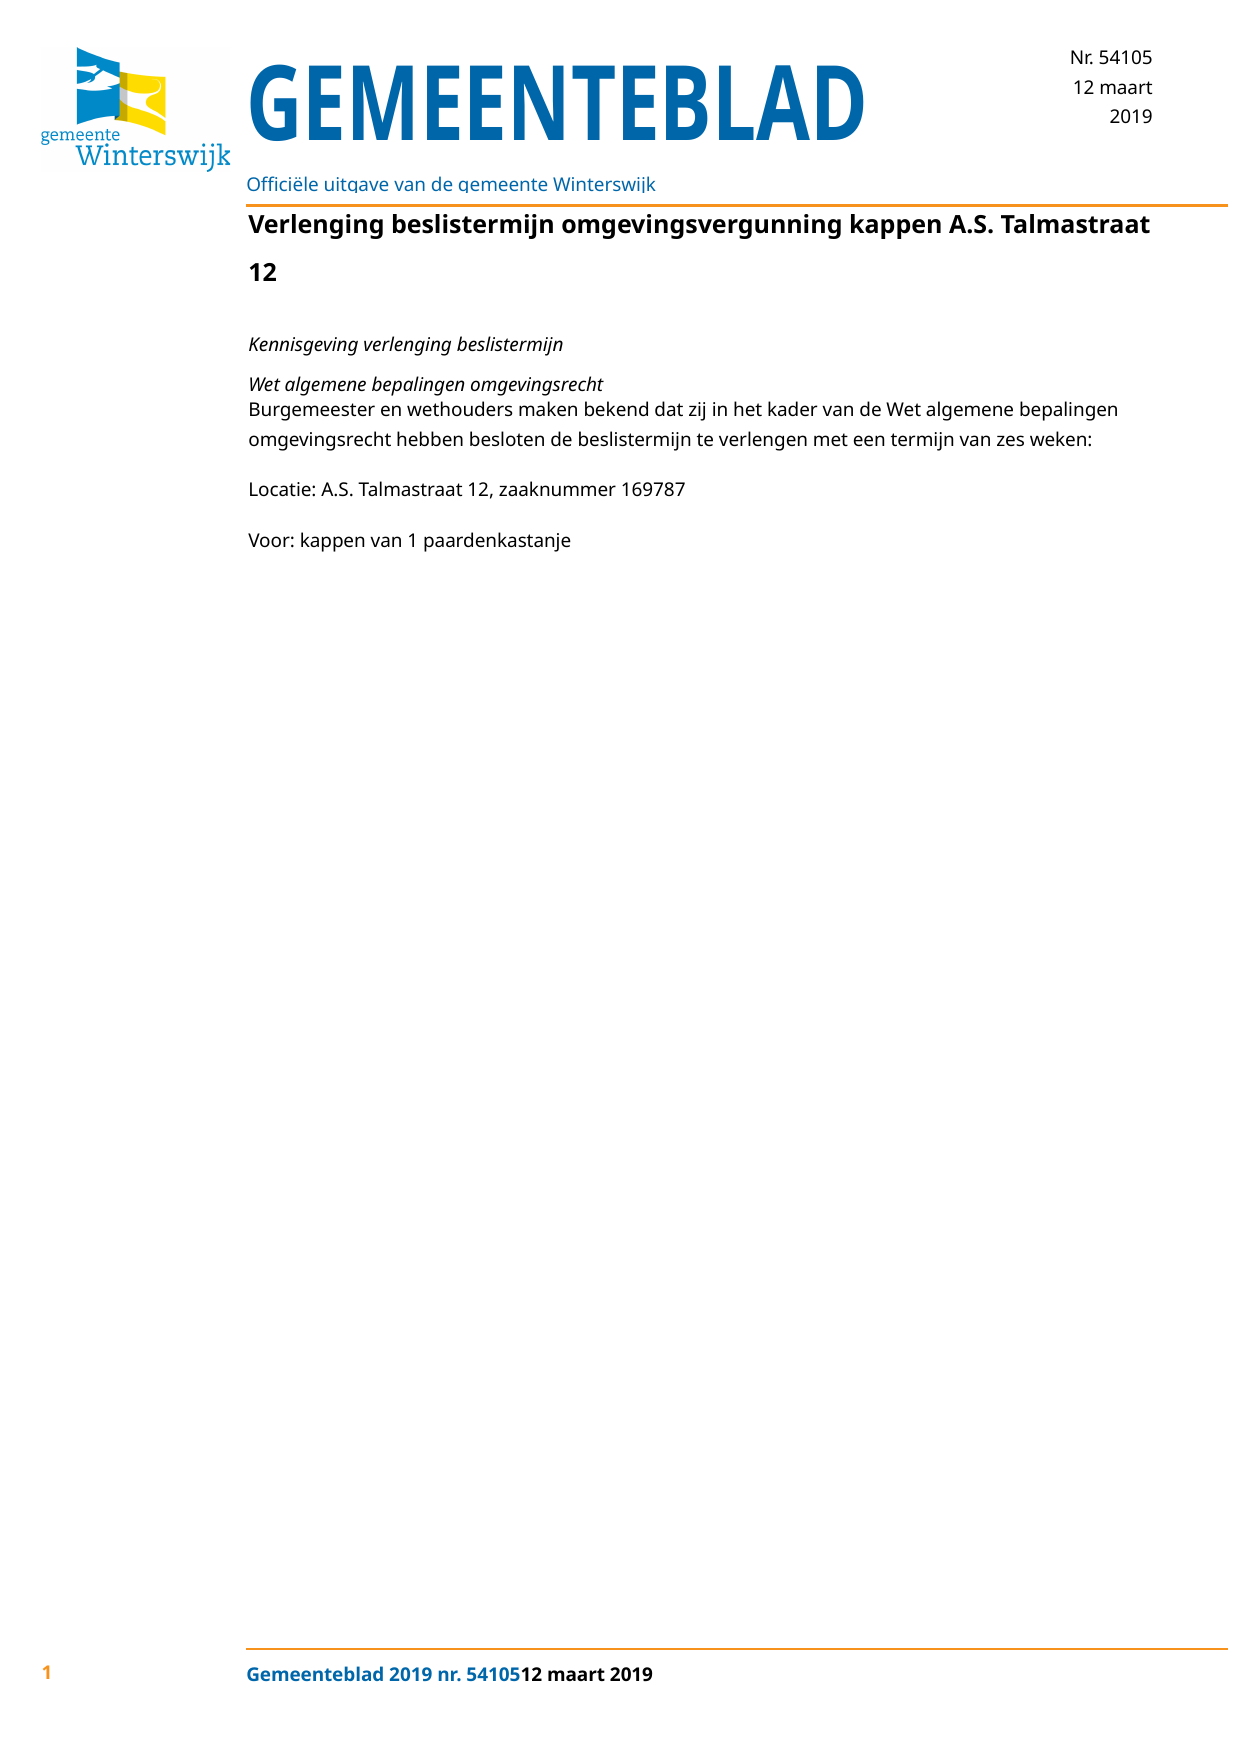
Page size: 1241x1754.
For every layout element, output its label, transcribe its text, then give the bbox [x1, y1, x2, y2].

text Kennisgeving verlenging beslistermijn [248, 331, 1152, 357]
picture [41, 47, 231, 172]
text Voor: kappen van 1 paardenkastanje [248, 527, 1152, 553]
picture [225, 153, 231, 162]
text Burgemeester en wethouders maken bekend dat zij in het kader van de Wet algemene bepalingen omgevingsrecht hebben besloten de beslistermijn te verlengen met een termijn van zes weken: [248, 396, 1152, 452]
text Wet algemene bepalingen omgevingsrecht [248, 371, 1152, 396]
text Locatie: A.S. Talmastraat 12, zaaknummer 169787 [248, 476, 1152, 502]
text Verlenging beslistermijn omgevingsvergunning kappen A.S. Talmastraat 12 [248, 207, 1152, 288]
